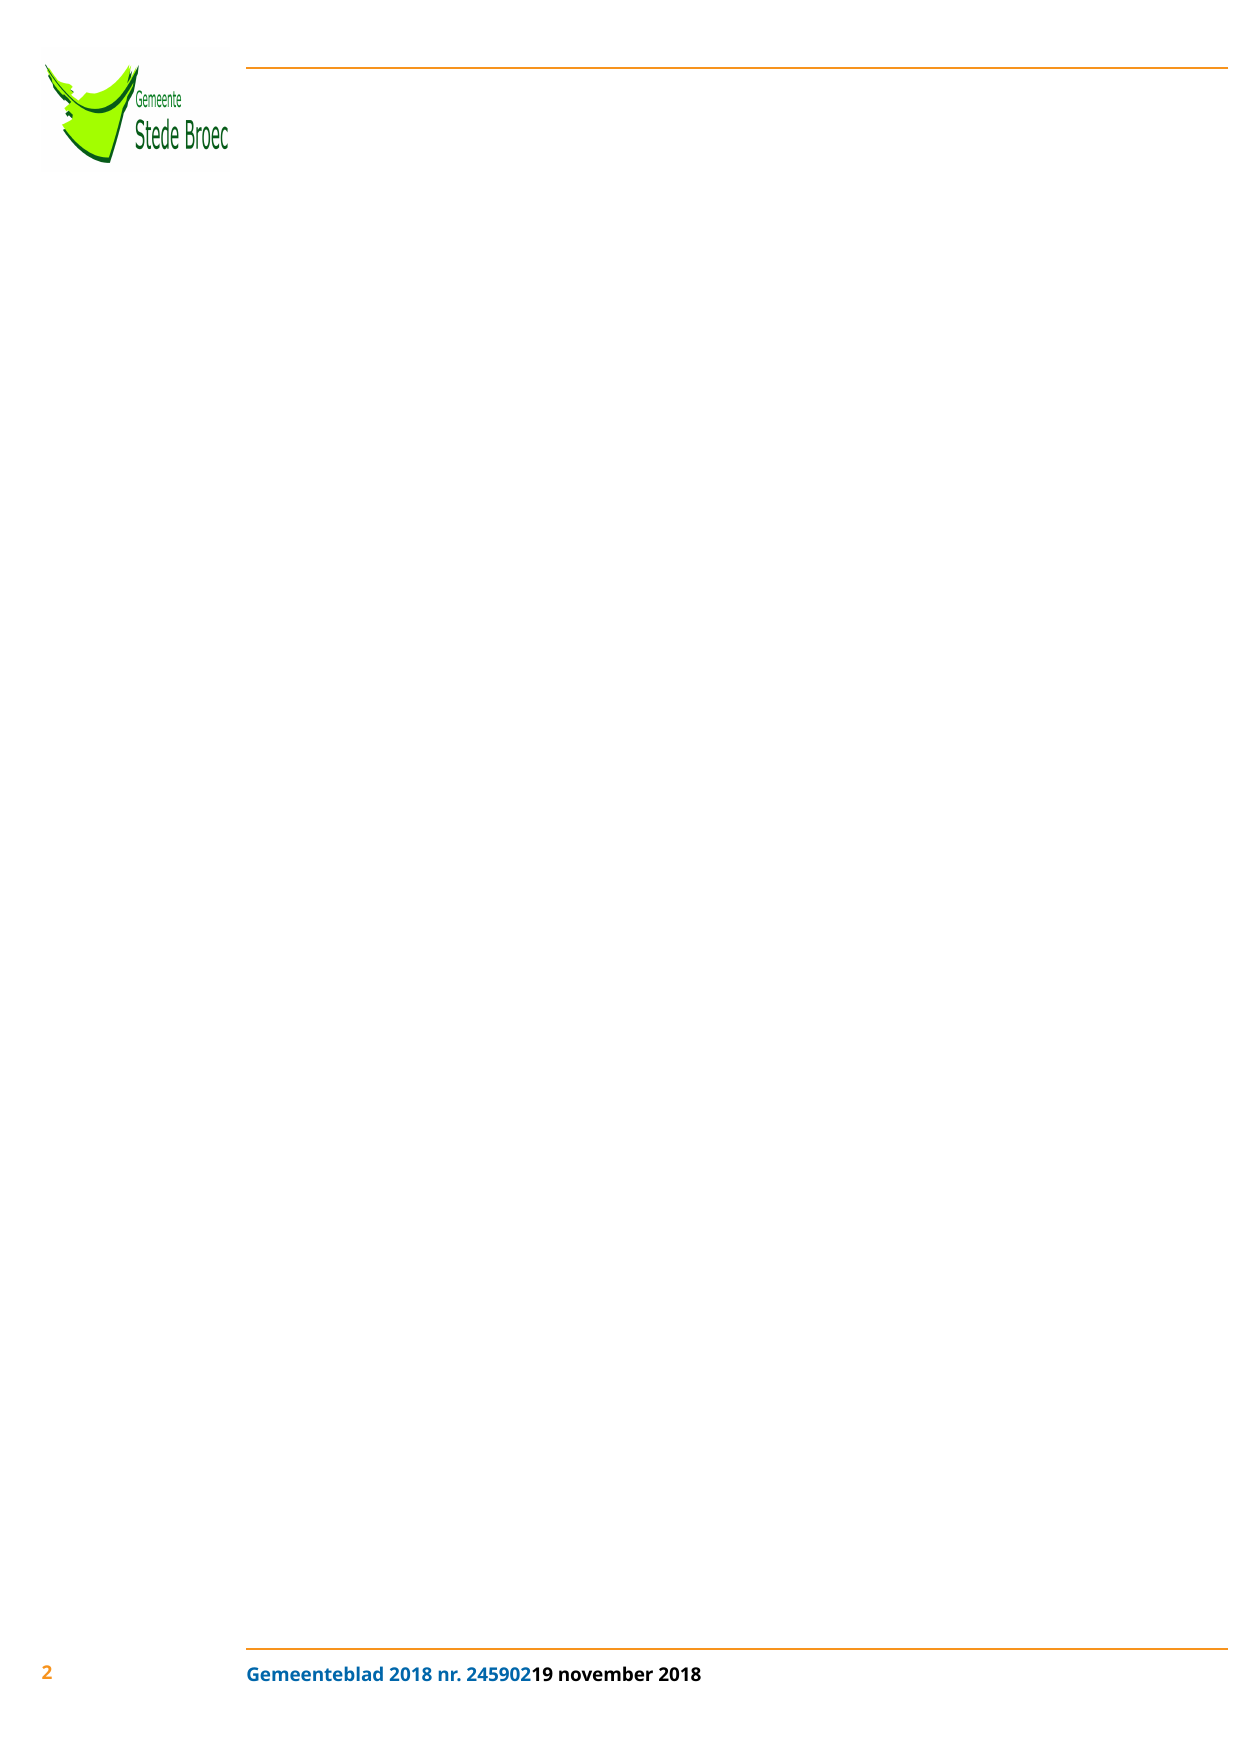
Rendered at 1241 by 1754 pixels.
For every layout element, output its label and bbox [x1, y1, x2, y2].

picture [41, 47, 231, 172]
